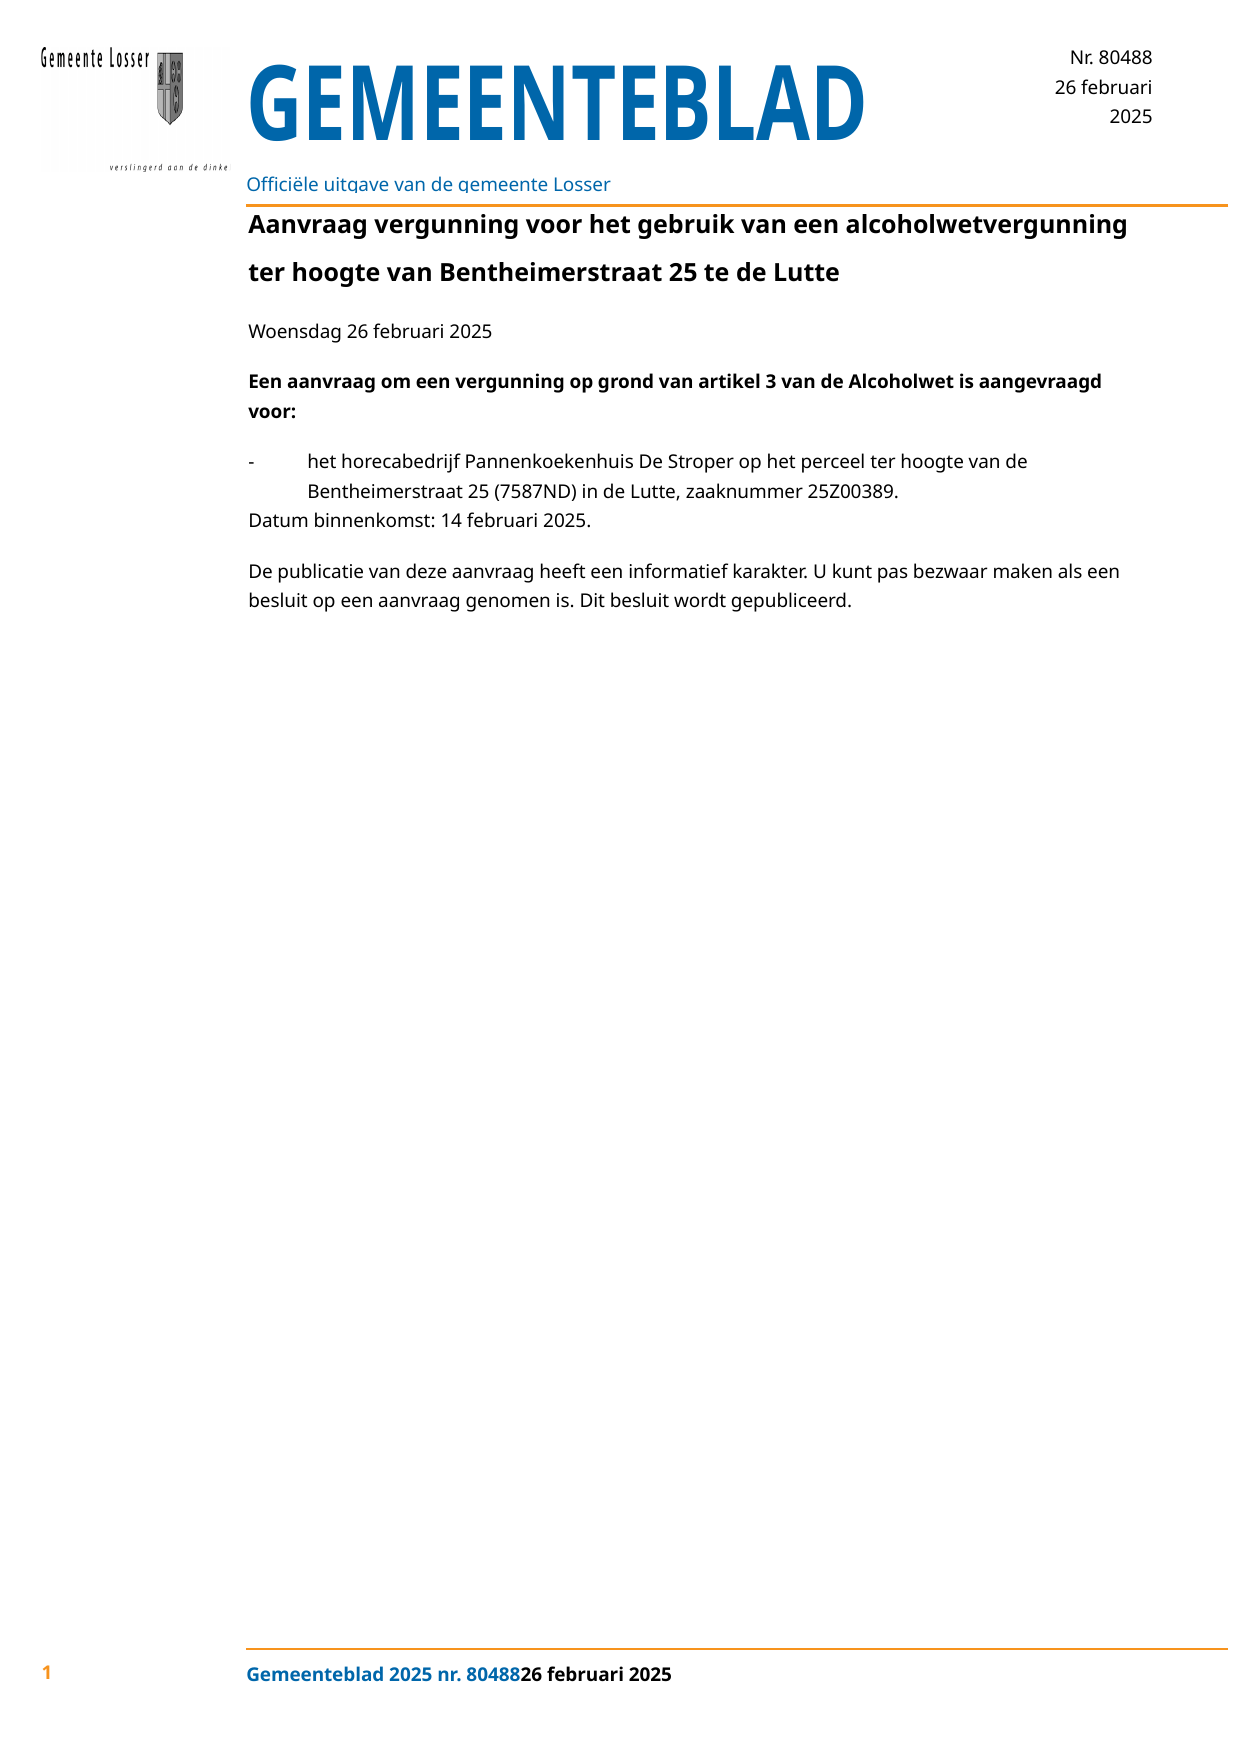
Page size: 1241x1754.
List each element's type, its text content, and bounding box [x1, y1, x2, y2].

text Een aanvraag om een vergunning op grond van artikel 3 van de Alcoholwet is aangevraagd voor: [248, 368, 1152, 424]
picture [41, 47, 231, 172]
text Datum binnenkomst: 14 februari 2025. [248, 507, 1152, 533]
text Woensdag 26 februari 2025 [248, 318, 1152, 344]
list het horecabedrijf Pannenkoekenhuis De Stroper op het perceel ter hoogte van de Bentheimerstraat 25 (7587ND) in de Lutte, zaaknummer 25Z00389. [248, 448, 1152, 504]
text De publicatie van deze aanvraag heeft een informatief karakter. U kunt pas bezwaar maken als een besluit op een aanvraag genomen is. Dit besluit wordt gepubliceerd. [248, 558, 1152, 613]
text Aanvraag vergunning voor het gebruik van een alcoholwetvergunning ter hoogte van Bentheimerstraat 25 te de Lutte [248, 207, 1152, 288]
